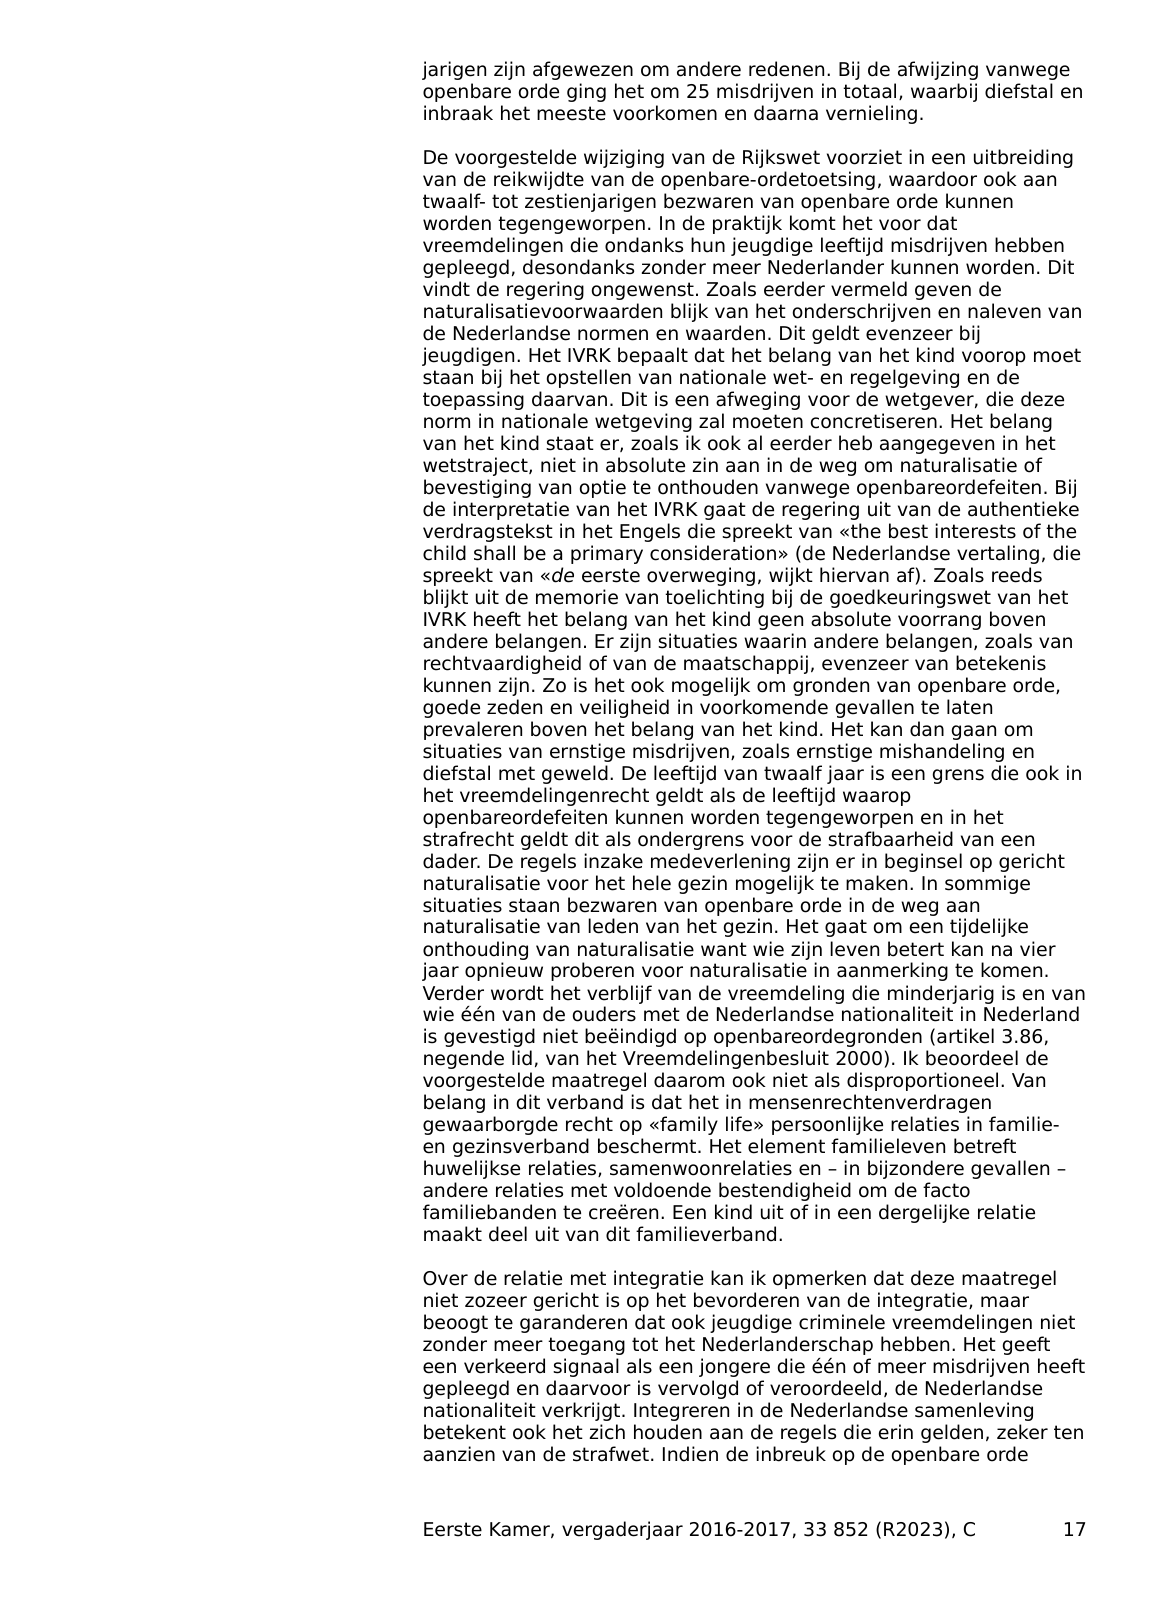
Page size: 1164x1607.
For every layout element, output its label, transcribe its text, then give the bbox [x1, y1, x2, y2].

text Over de relatie met integratie kan ik opmerken dat deze maatregel niet zozeer gericht is op het bevorderen van de integratie, maar beoogt te garanderen dat ook jeugdige criminele vreemdelingen niet zonder meer toegang tot het Nederlanderschap hebben. Het geeft een verkeerd signaal als een jongere die één of meer misdrijven heeft gepleegd en daarvoor is vervolgd of veroordeeld, de Nederlandse nationaliteit verkrijgt. Integreren in de Nederlandse samenleving betekent ook het zich houden aan de regels die erin gelden, zeker ten aanzien van de strafwet. Indien de inbreuk op de openbare orde [422, 1268, 1087, 1466]
text De voorgestelde wijziging van de Rijkswet voorziet in een uitbreiding van de reikwijdte van de openbare-ordetoetsing, waardoor ook aan twaalf- tot zestienjarigen bezwaren van openbare orde kunnen worden tegengeworpen. In de praktijk komt het voor dat vreemdelingen die ondanks hun jeugdige leeftijd misdrijven hebben gepleegd, desondanks zonder meer Nederlander kunnen worden. Dit vindt de regering ongewenst. Zoals eerder vermeld geven de naturalisatievoorwaarden blijk van het onderschrijven en naleven van de Nederlandse normen en waarden. Dit geldt evenzeer bij jeugdigen. Het IVRK bepaalt dat het belang van het kind voorop moet staan bij het opstellen van nationale wet- en regelgeving en de toepassing daarvan. Dit is een afweging voor de wetgever, die deze norm in nationale wetgeving zal moeten concretiseren. Het belang van het kind staat er, zoals ik ook al eerder heb aangegeven in het wetstraject, niet in absolute zin aan in de weg om naturalisatie of bevestiging van optie te onthouden vanwege openbareordefeiten. Bij de interpretatie van het IVRK gaat de regering uit van de authentieke verdragstekst in het Engels die spreekt van «the best interests of the child shall be a primary consideration» (de Nederlandse vertaling, die spreekt van «de eerste overweging, wijkt hiervan af). Zoals reeds blijkt uit de memorie van toelichting bij de goedkeuringswet van het IVRK heeft het belang van het kind geen absolute voorrang boven andere belangen. Er zijn situaties waarin andere belangen, zoals van rechtvaardigheid of van de maatschappij, evenzeer van betekenis kunnen zijn. Zo is het ook mogelijk om gronden van openbare orde, goede zeden en veiligheid in voorkomende gevallen te laten prevaleren boven het belang van het kind. Het kan dan gaan om situaties van ernstige misdrijven, zoals ernstige mishandeling en diefstal met geweld. De leeftijd van twaalf jaar is een grens die ook in het vreemdelingenrecht geldt als de leeftijd waarop openbareordefeiten kunnen worden tegengeworpen en in het strafrecht geldt dit als ondergrens voor de strafbaarheid van een dader. De regels inzake medeverlening zijn er in beginsel op gericht naturalisatie voor het hele gezin mogelijk te maken. In sommige situaties staan bezwaren van openbare orde in de weg aan naturalisatie van leden van het gezin. Het gaat om een tijdelijke onthouding van naturalisatie want wie zijn leven betert kan na vier jaar opnieuw proberen voor naturalisatie in aanmerking te komen. Verder wordt het verblijf van de vreemdeling die minderjarig is en van wie één van de ouders met de Nederlandse nationaliteit in Nederland is gevestigd niet beëindigd op openbareordegronden (artikel 3.86, negende lid, van het Vreemdelingenbesluit 2000). Ik beoordeel de voorgestelde maatregel daarom ook niet als disproportioneel. Van belang in dit verband is dat het in mensenrechtenverdragen gewaarborgde recht op «family life» persoonlijke relaties in familie- en gezinsverband beschermt. Het element familieleven betreft huwelijkse relaties, samenwoonrelaties en – in bijzondere gevallen – andere relaties met voldoende bestendigheid om de facto familiebanden te creëren. Een kind uit of in een dergelijke relatie maakt deel uit van dit familieverband. [422, 147, 1087, 1246]
text jarigen zijn afgewezen om andere redenen. Bij de afwijzing vanwege openbare orde ging het om 25 misdrijven in totaal, waarbij diefstal en inbraak het meeste voorkomen en daarna vernieling. [422, 59, 1087, 125]
